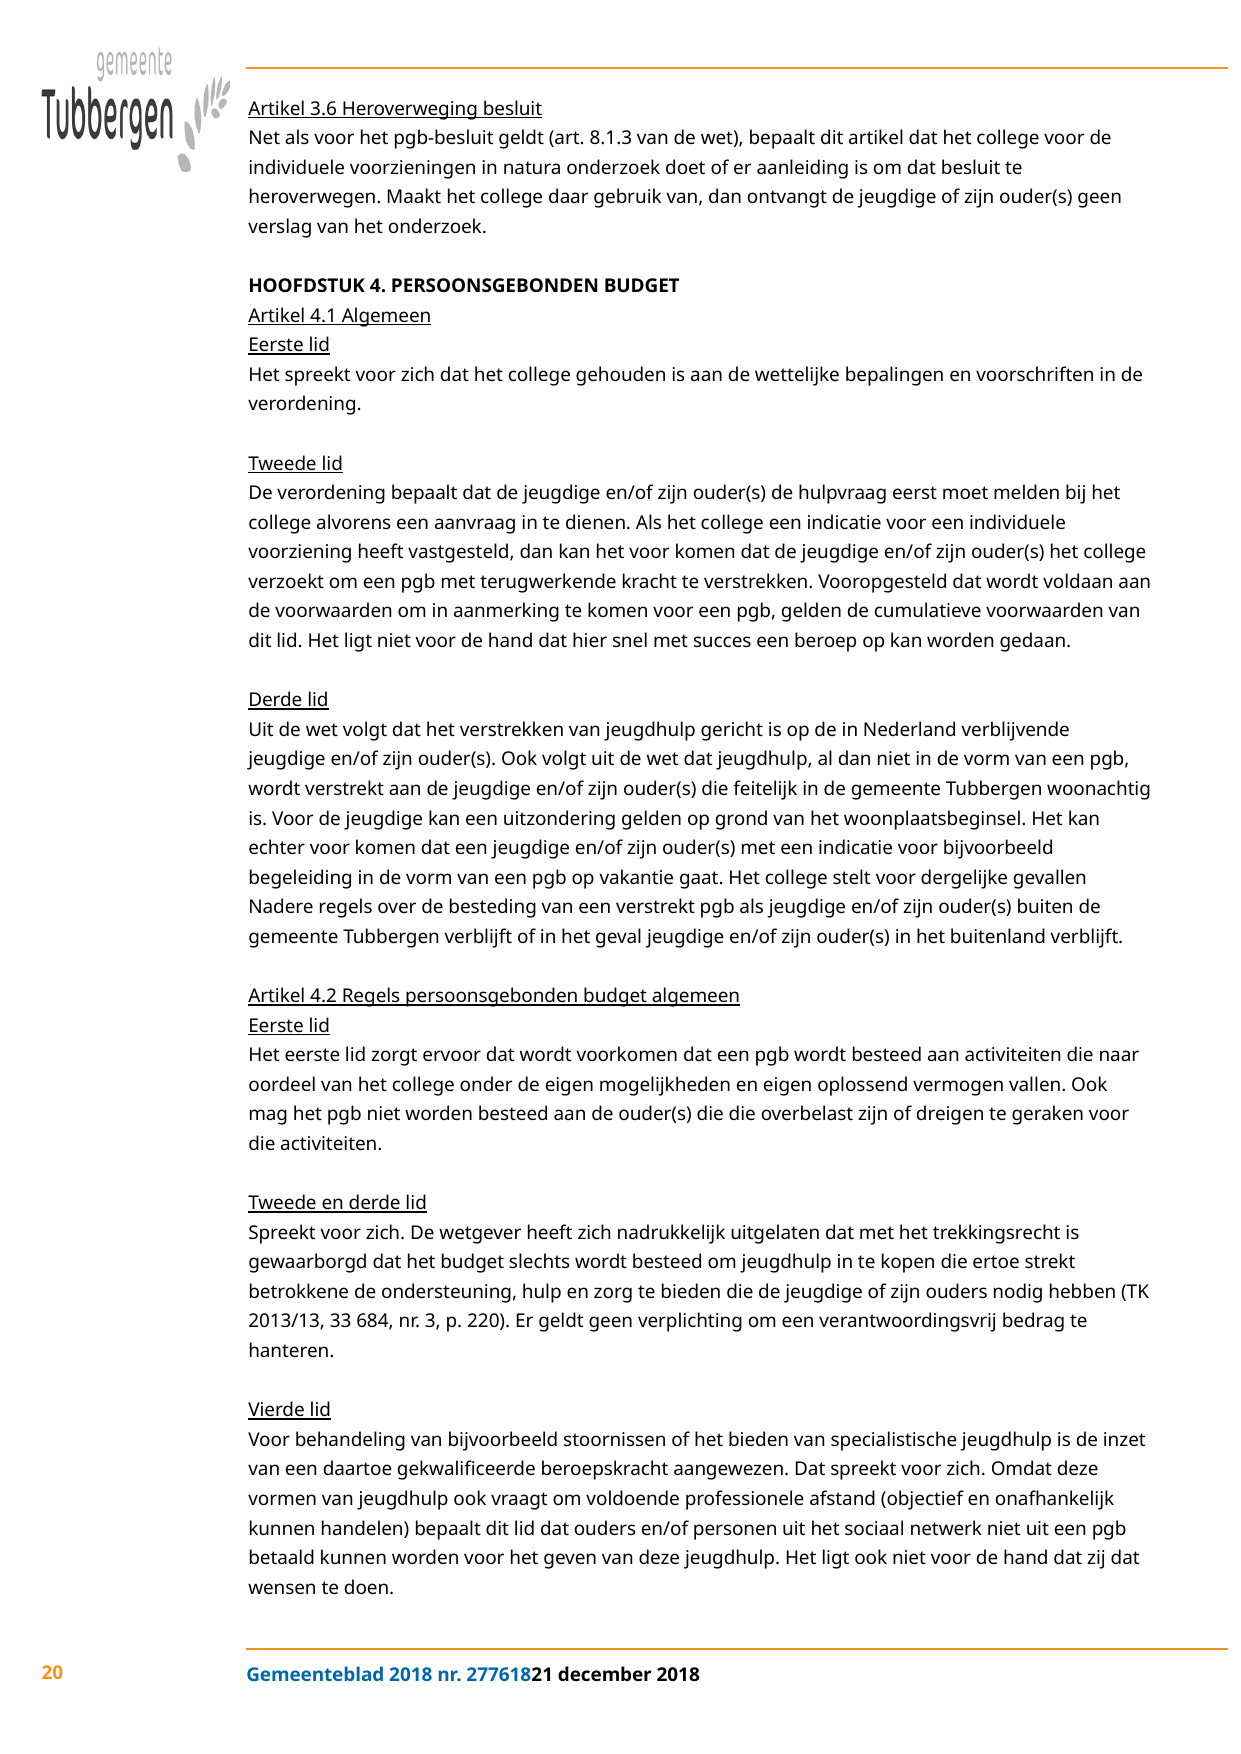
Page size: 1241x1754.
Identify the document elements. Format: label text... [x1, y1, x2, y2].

text Spreekt voor zich. De wetgever heeft zich nadrukkelijk uitgelaten dat met het trekkingsrecht is gewaarborgd dat het budget slechts wordt besteed om jeugdhulp in te kopen die ertoe strekt betrokkene de ondersteuning, hulp en zorg te bieden die de jeugdige of zijn ouders nodig hebben (TK 2013/13, 33 684, nr. 3, p. 220). Er geldt geen verplichting om een verantwoordingsvrij bedrag te hanteren. [248, 1219, 1152, 1363]
text Tweede en derde lid [248, 1189, 1152, 1215]
text Derde lid [248, 686, 1152, 712]
text Eerste lid [248, 1012, 1152, 1038]
text Artikel 4.1 Algemeen [248, 302, 1152, 328]
text Het eerste lid zorgt ervoor dat wordt voorkomen dat een pgb wordt besteed aan activiteiten die naar oordeel van het college onder de eigen mogelijkheden en eigen oplossend vermogen vallen. Ook mag het pgb niet worden besteed aan de ouder(s) die die overbelast zijn of dreigen te geraken voor die activiteiten. [248, 1041, 1152, 1156]
text Artikel 4.2 Regels persoonsgebonden budget algemeen [248, 982, 1152, 1008]
text Vierde lid [248, 1396, 1152, 1422]
text Uit de wet volgt dat het verstrekken van jeugdhulp gericht is op de in Nederland verblijvende jeugdige en/of zijn ouder(s). Ook volgt uit de wet dat jeugdhulp, al dan niet in de vorm van een pgb, wordt verstrekt aan de jeugdige en/of zijn ouder(s) die feitelijk in de gemeente Tubbergen woonachtig is. Voor de jeugdige kan een uitzondering gelden op grond van het woonplaatsbeginsel. Het kan echter voor komen dat een jeugdige en/of zijn ouder(s) met een indicatie voor bijvoorbeeld begeleiding in de vorm van een pgb op vakantie gaat. Het college stelt voor dergelijke gevallen Nadere regels over de besteding van een verstrekt pgb als jeugdige en/of zijn ouder(s) buiten de gemeente Tubbergen verblijft of in het geval jeugdige en/of zijn ouder(s) in het buitenland verblijft. [248, 716, 1152, 949]
text De verordening bepaalt dat de jeugdige en/of zijn ouder(s) de hulpvraag eerst moet melden bij het college alvorens een aanvraag in te dienen. Als het college een indicatie voor een individuele voorziening heeft vastgesteld, dan kan het voor komen dat de jeugdige en/of zijn ouder(s) het college verzoekt om een pgb met terugwerkende kracht te verstrekken. Vooropgesteld dat wordt voldaan aan de voorwaarden om in aanmerking te komen voor een pgb, gelden de cumulatieve voorwaarden van dit lid. Het ligt niet voor de hand dat hier snel met succes een beroep op kan worden gedaan. [248, 479, 1152, 653]
picture [41, 47, 231, 172]
text Het spreekt voor zich dat het college gehouden is aan de wettelijke bepalingen en voorschriften in de verordening. [248, 361, 1152, 416]
text Tweede lid [248, 450, 1152, 476]
text HOOFDSTUK 4. PERSOONSGEBONDEN BUDGET [248, 272, 1152, 298]
text Net als voor het pgb-besluit geldt (art. 8.1.3 van de wet), bepaalt dit artikel dat het college voor de individuele voorzieningen in natura onderzoek doet of er aanleiding is om dat besluit te heroverwegen. Maakt het college daar gebruik van, dan ontvangt de jeugdige of zijn ouder(s) geen verslag van het onderzoek. [248, 124, 1152, 239]
text Voor behandeling van bijvoorbeeld stoornissen of het bieden van specialistische jeugdhulp is de inzet van een daartoe gekwalificeerde beroepskracht aangewezen. Dat spreekt voor zich. Omdat deze vormen van jeugdhulp ook vraagt om voldoende professionele afstand (objectief en onafhankelijk kunnen handelen) bepaalt dit lid dat ouders en/of personen uit het sociaal netwerk niet uit een pgb betaald kunnen worden voor het geven van deze jeugdhulp. Het ligt ook niet voor de hand dat zij dat wensen te doen. [248, 1426, 1152, 1600]
text Artikel 3.6 Heroverweging besluit [248, 95, 1152, 121]
text Eerste lid [248, 331, 1152, 357]
